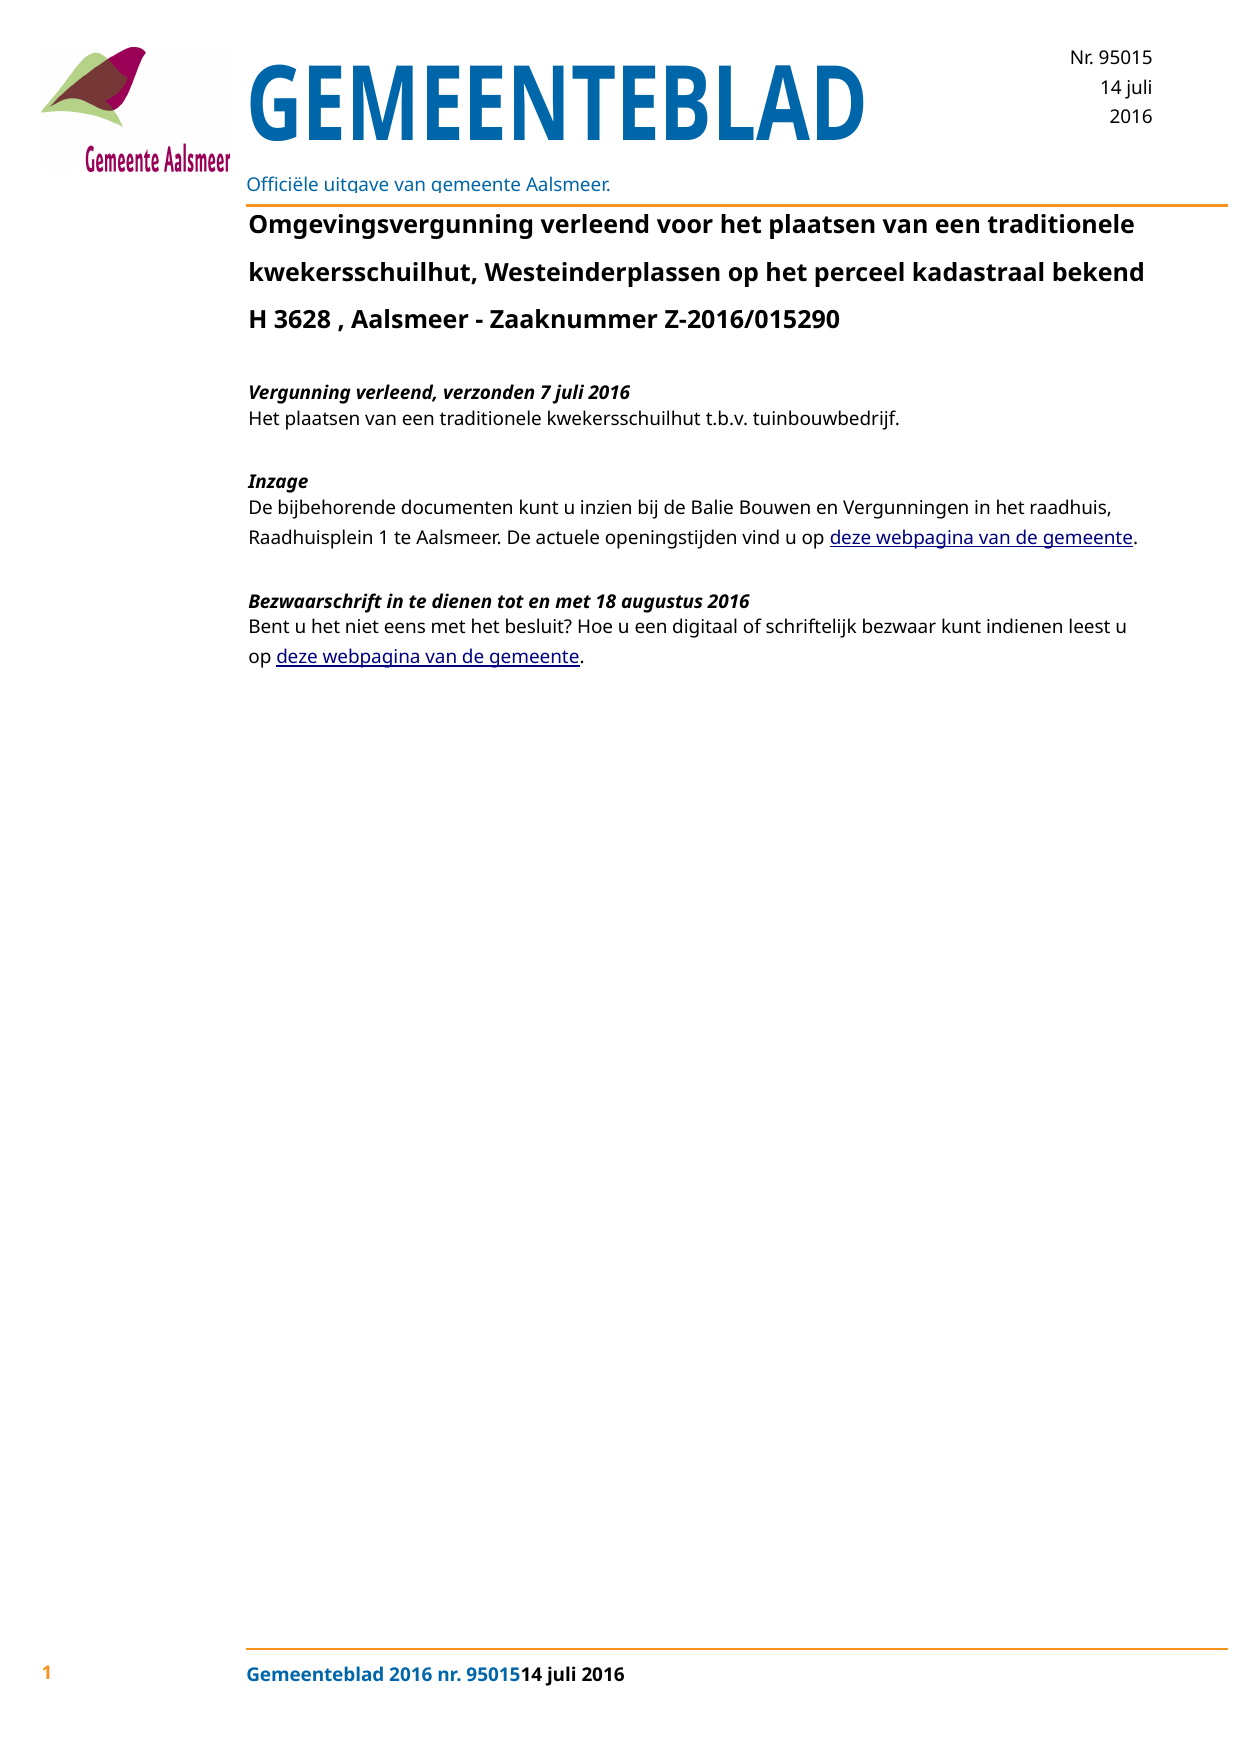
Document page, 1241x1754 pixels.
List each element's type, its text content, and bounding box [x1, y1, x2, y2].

text Vergunning verleend, verzonden 7 juli 2016 [248, 379, 1152, 405]
text De bijbehorende documenten kunt u inzien bij de Balie Bouwen en Vergunningen in het raadhuis, Raadhuisplein 1 te Aalsmeer. De actuele openingstijden vind u op deze webpagina van de gemeente. [248, 494, 1152, 550]
text Het plaatsen van een traditionele kwekersschuilhut t.b.v. tuinbouwbedrijf. [248, 405, 1152, 431]
text Bezwaarschrift in te dienen tot en met 18 augustus 2016 [248, 588, 1152, 614]
text Bent u het niet eens met het besluit? Hoe u een digitaal of schriftelijk bezwaar kunt indienen leest u op deze webpagina van de gemeente. [248, 614, 1152, 669]
text Inzage [248, 469, 1152, 494]
text Omgevingsvergunning verleend voor het plaatsen van een traditionele kwekersschuilhut, Westeinderplassen op het perceel kadastraal bekend H 3628 , Aalsmeer - Zaaknummer Z-2016/015290 [248, 207, 1152, 336]
picture [41, 47, 231, 172]
